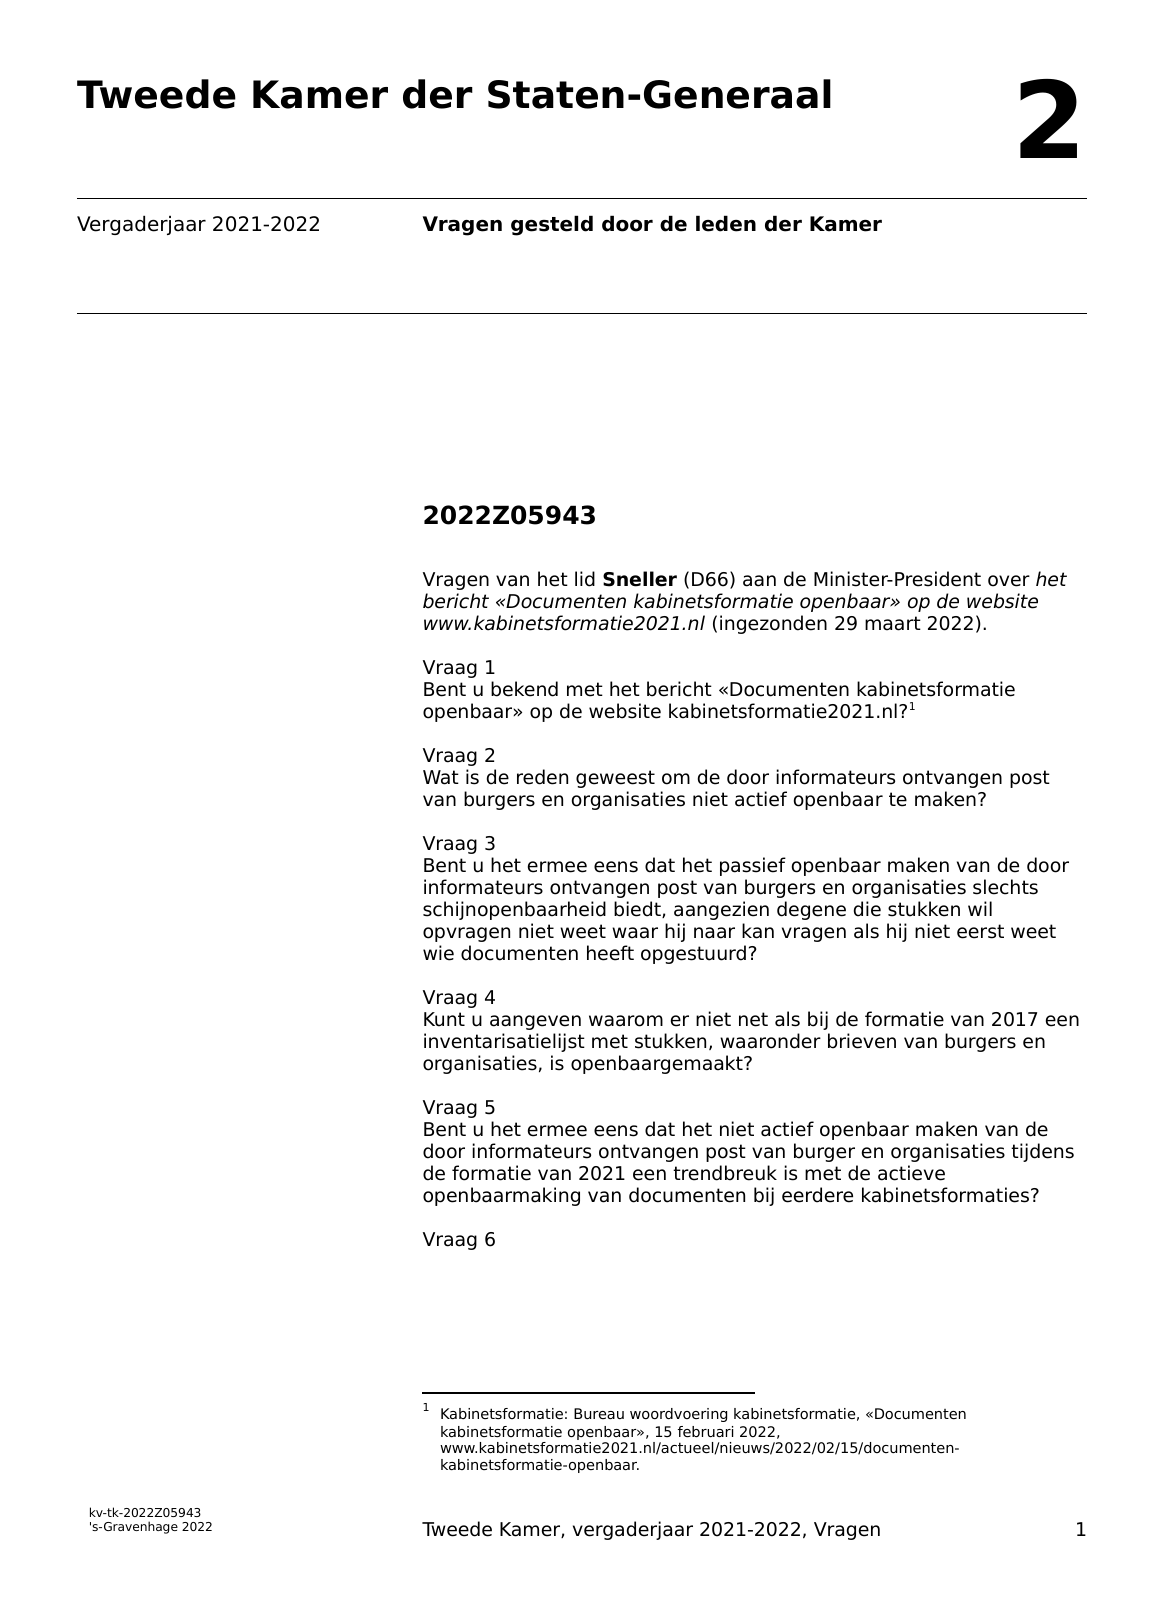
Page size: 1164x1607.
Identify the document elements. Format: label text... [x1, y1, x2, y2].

table_header 2 [886, 59, 1087, 198]
text Bent u het ermee eens dat het niet actief openbaar maken van de door informateurs ontvangen post van burger en organisaties tijdens de formatie van 2021 een trendbreuk is met de actieve openbaarmaking van documenten bij eerdere kabinetsformaties? [422, 1119, 1087, 1207]
text Bent u het ermee eens dat het passief openbaar maken van de door informateurs ontvangen post van burgers en organisaties slechts schijnopenbaarheid biedt, aangezien degene die stukken wil opvragen niet weet waar hij naar kan vragen als hij niet eerst weet wie documenten heeft opgestuurd? [422, 855, 1087, 965]
table_header Tweede Kamer der Staten-Generaal [77, 59, 886, 198]
text 2022Z05943 [422, 501, 1087, 531]
text 's-Gravenhage 2022 [88, 1520, 323, 1534]
text Wat is de reden geweest om de door informateurs ontvangen post van burgers en organisaties niet actief openbaar te maken? [422, 767, 1087, 811]
text Kabinetsformatie: Bureau woordvoering kabinetsformatie, «Documenten kabinetsformatie openbaar», 15 februari 2022, www.kabinetsformatie2021.nl/actueel/nieuws/2022/02/15/documenten-kabinetsformatie-openbaar. [422, 1402, 1087, 1474]
text Vraag 6 [422, 1229, 1087, 1251]
text Vraag 1 [422, 657, 1087, 679]
table_cell Vragen gesteld door de leden der Kamer [422, 199, 1087, 313]
text Vraag 5 [422, 1097, 1087, 1119]
table_cell Vergaderjaar 2021-2022 [77, 199, 422, 313]
text Vraag 3 [422, 833, 1087, 855]
text kv-tk-2022Z05943 [88, 1506, 323, 1520]
text Vraag 2 [422, 745, 1087, 767]
text Kunt u aangeven waarom er niet net als bij de formatie van 2017 een inventarisatielijst met stukken, waaronder brieven van burgers en organisaties, is openbaargemaakt? [422, 1009, 1087, 1075]
text Vragen van het lid Sneller (D66) aan de Minister-President over het bericht «Documenten kabinetsformatie openbaar» op de website www.kabinetsformatie2021.nl (ingezonden 29 maart 2022). [422, 569, 1087, 635]
text Bent u bekend met het bericht «Documenten kabinetsformatie openbaar» op de website kabinetsformatie2021.nl? [422, 679, 1087, 723]
text Vraag 4 [422, 987, 1087, 1009]
